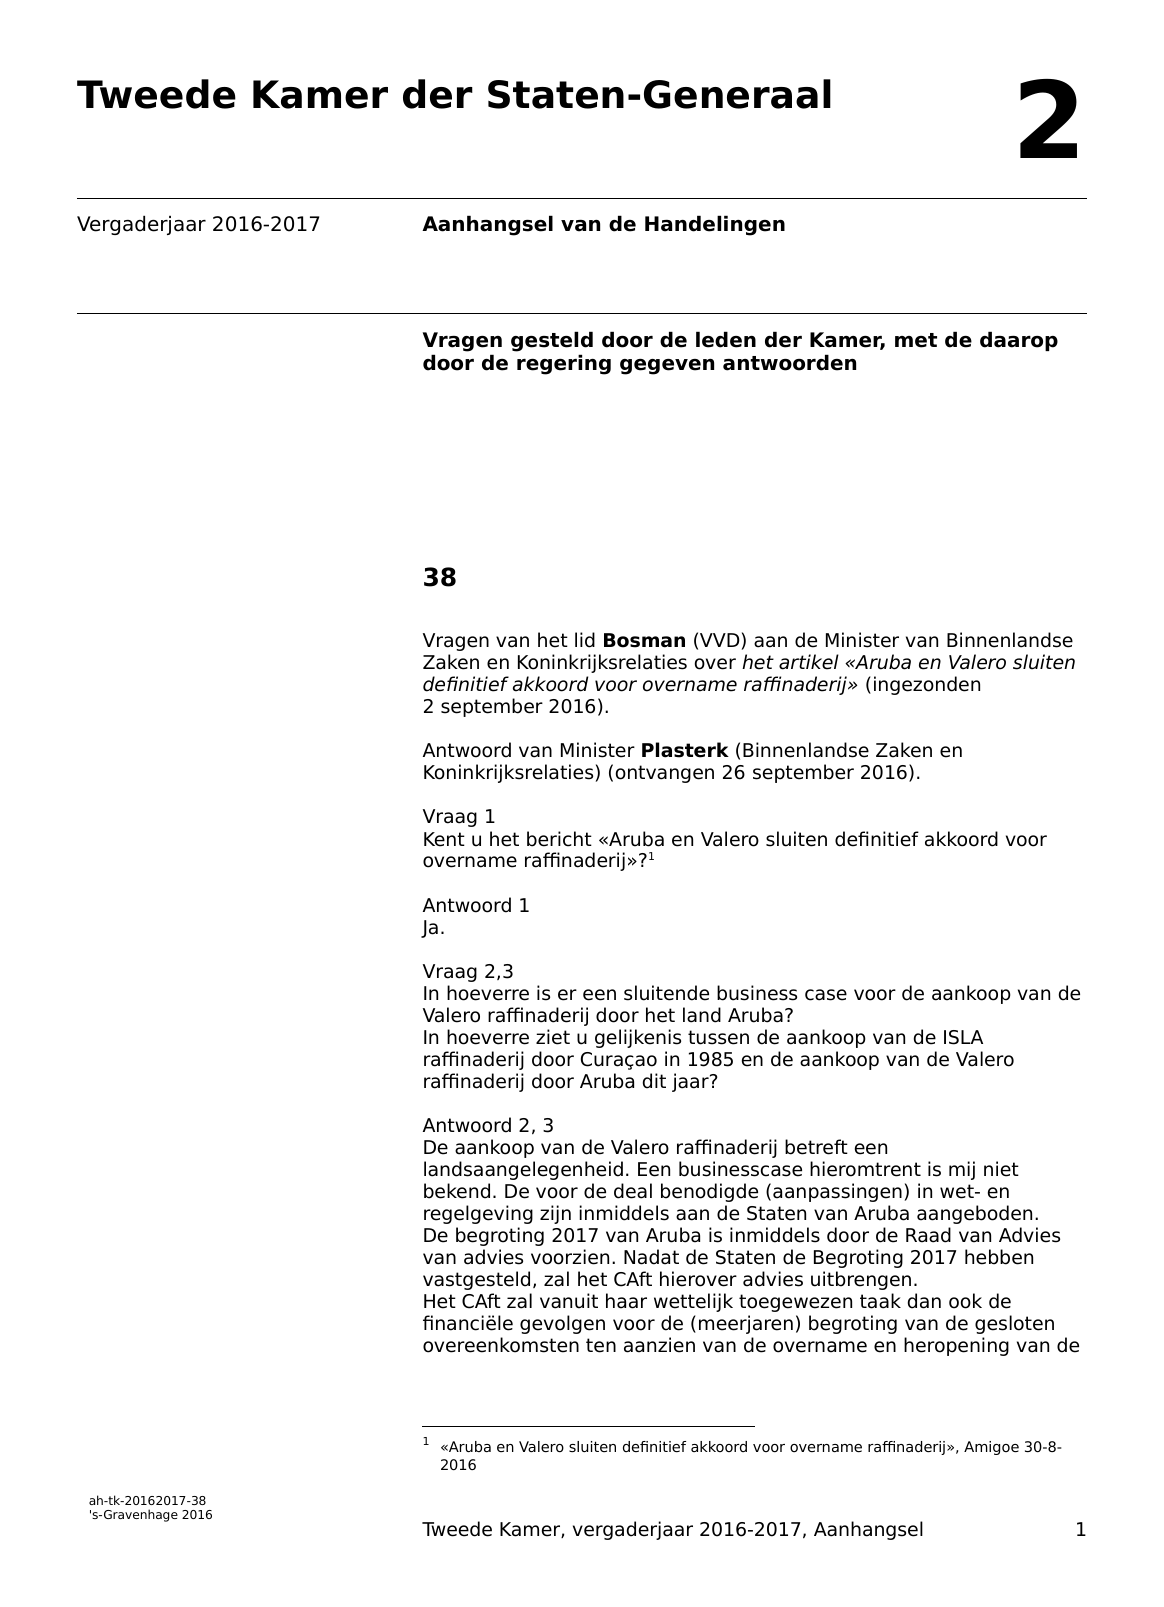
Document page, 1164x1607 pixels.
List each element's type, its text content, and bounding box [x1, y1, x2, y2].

text Kent u het bericht «Aruba en Valero sluiten definitief akkoord voor overname raffinaderij»? [422, 828, 1087, 872]
table_header 2 [886, 59, 1087, 198]
text ah-tk-20162017-38 [88, 1494, 323, 1508]
text Ja. [422, 917, 1087, 938]
text In hoeverre ziet u gelijkenis tussen de aankoop van de ISLA raffinaderij door Curaçao in 1985 en de aankoop van de Valero raffinaderij door Aruba dit jaar? [422, 1027, 1087, 1093]
text «Aruba en Valero sluiten definitief akkoord voor overname raffinaderij», Amigoe 30-8-2016 [422, 1435, 1087, 1474]
text 38 [422, 563, 1087, 592]
text Vraag 2,3 [422, 961, 1087, 983]
text In hoeverre is er een sluitende business case voor de aankoop van de Valero raffinaderij door het land Aruba? [422, 983, 1087, 1027]
text De begroting 2017 van Aruba is inmiddels door de Raad van Advies van advies voorzien. Nadat de Staten de Begroting 2017 hebben vastgesteld, zal het CAft hierover advies uitbrengen. [422, 1225, 1087, 1291]
table_cell Vragen gesteld door de leden der Kamer, met de daarop door de regering gegeven antwoorden [422, 314, 1087, 375]
text Vragen van het lid Bosman (VVD) aan de Minister van Binnenlandse Zaken en Koninkrijksrelaties over het artikel «Aruba en Valero sluiten definitief akkoord voor overname raffinaderij» (ingezonden 2 september 2016). [422, 630, 1087, 718]
text Antwoord 1 [422, 894, 1087, 917]
table_cell Aanhangsel van de Handelingen [422, 199, 1087, 313]
table_cell Vergaderjaar 2016-2017 [77, 199, 422, 313]
text 's-Gravenhage 2016 [88, 1508, 323, 1522]
table_header Tweede Kamer der Staten-Generaal [77, 59, 886, 198]
table_cell [77, 314, 422, 375]
text Antwoord van Minister Plasterk (Binnenlandse Zaken en Koninkrijksrelaties) (ontvangen 26 september 2016). [422, 740, 1087, 784]
text Het CAft zal vanuit haar wettelijk toegewezen taak dan ook de financiële gevolgen voor de (meerjaren) begroting van de gesloten overeenkomsten ten aanzien van de overname en heropening van de [422, 1291, 1087, 1357]
text De aankoop van de Valero raffinaderij betreft een landsaangelegenheid. Een businesscase hieromtrent is mij niet bekend. De voor de deal benodigde (aanpassingen) in wet- en regelgeving zijn inmiddels aan de Staten van Aruba aangeboden. [422, 1137, 1087, 1225]
text Vraag 1 [422, 806, 1087, 828]
text Antwoord 2, 3 [422, 1115, 1087, 1137]
